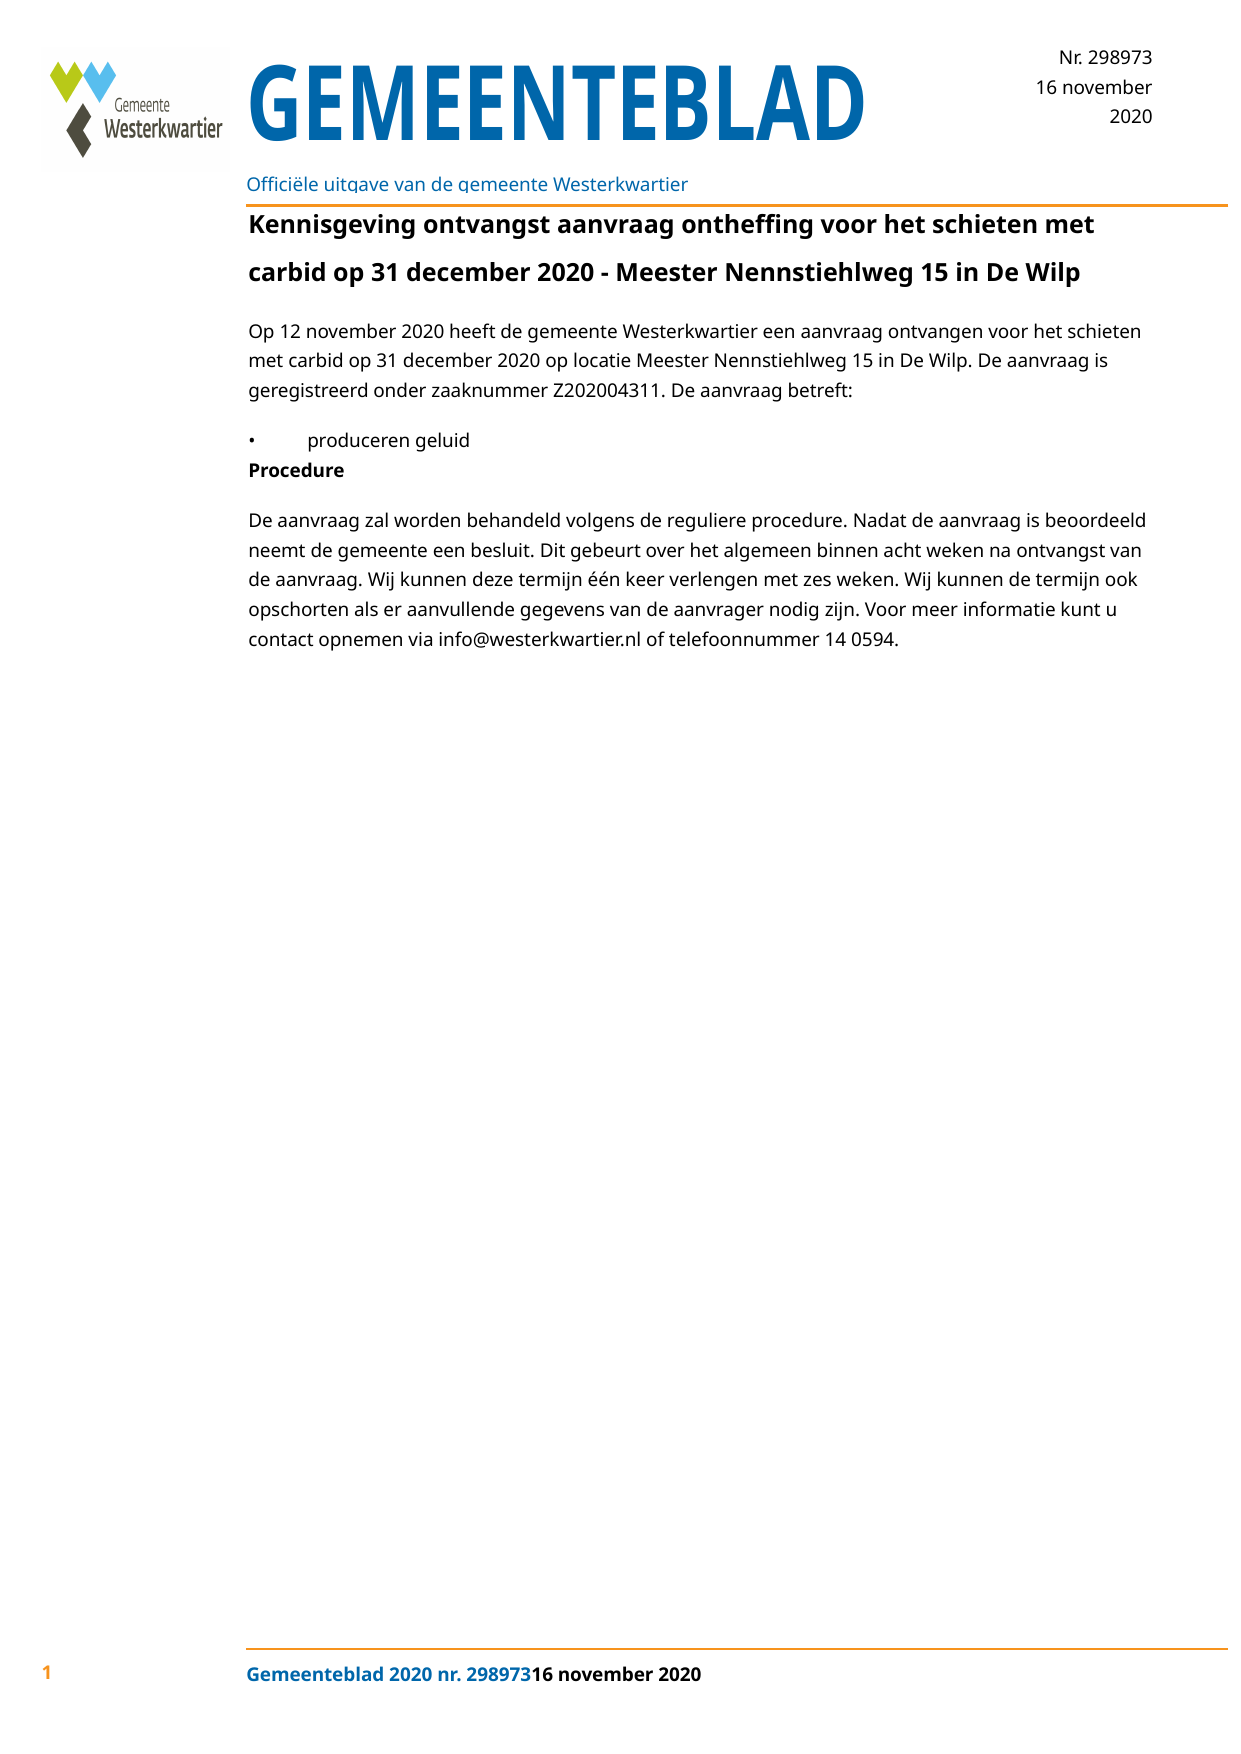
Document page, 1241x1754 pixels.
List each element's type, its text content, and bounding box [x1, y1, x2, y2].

picture [41, 47, 231, 172]
list produceren geluid [248, 427, 1152, 453]
text De aanvraag zal worden behandeld volgens de reguliere procedure. Nadat de aanvraag is beoordeeld neemt de gemeente een besluit. Dit gebeurt over het algemeen binnen acht weken na ontvangst van de aanvraag. Wij kunnen deze termijn één keer verlengen met zes weken. Wij kunnen de termijn ook opschorten als er aanvullende gegevens van de aanvrager nodig zijn. Voor meer informatie kunt u contact opnemen via info@westerkwartier.nl of telefoonnummer 14 0594. [248, 507, 1152, 652]
text Op 12 november 2020 heeft de gemeente Westerkwartier een aanvraag ontvangen voor het schieten met carbid op 31 december 2020 op locatie Meester Nennstiehlweg 15 in De Wilp. De aanvraag is geregistreerd onder zaaknummer Z202004311. De aanvraag betreft: [248, 318, 1152, 403]
text Procedure [248, 457, 1152, 483]
text Kennisgeving ontvangst aanvraag ontheffing voor het schieten met carbid op 31 december 2020 - Meester Nennstiehlweg 15 in De Wilp [248, 207, 1152, 288]
